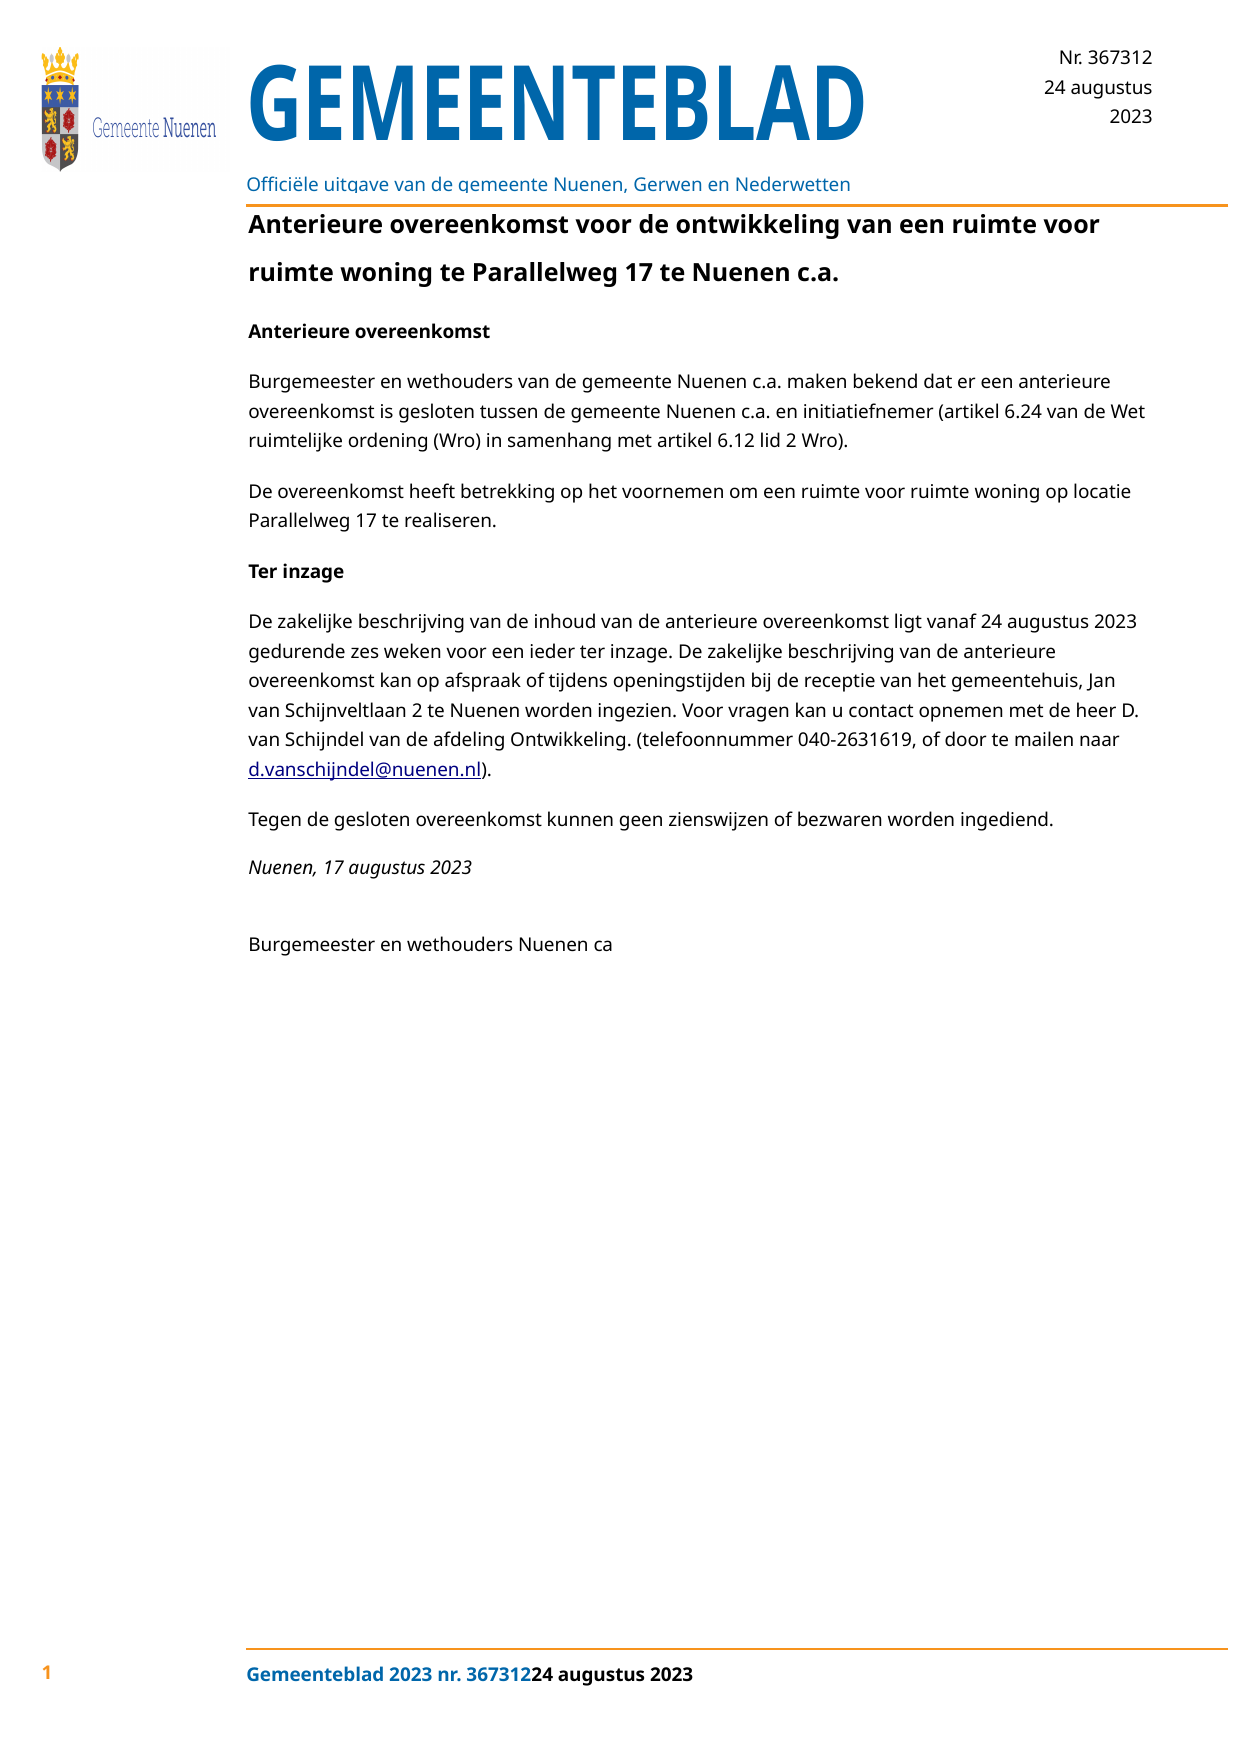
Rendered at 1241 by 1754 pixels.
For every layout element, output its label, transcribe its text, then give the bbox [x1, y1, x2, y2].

text Anterieure overeenkomst [248, 318, 1152, 344]
text Ter inzage [248, 558, 1152, 584]
text De overeenkomst heeft betrekking op het voornemen om een ruimte voor ruimte woning op locatie Parallelweg 17 te realiseren. [248, 478, 1152, 533]
picture [41, 47, 231, 172]
text Burgemeester en wethouders van de gemeente Nuenen c.a. maken bekend dat er een anterieure overeenkomst is gesloten tussen de gemeente Nuenen c.a. en initiatiefnemer (artikel 6.24 van de Wet ruimtelijke ordening (Wro) in samenhang met artikel 6.12 lid 2 Wro). [248, 368, 1152, 453]
text Anterieure overeenkomst voor de ontwikkeling van een ruimte voor ruimte woning te Parallelweg 17 te Nuenen c.a. [248, 207, 1152, 288]
text Nuenen, 17 augustus 2023 [248, 854, 1152, 880]
text De zakelijke beschrijving van de inhoud van de anterieure overeenkomst ligt vanaf 24 augustus 2023 gedurende zes weken voor een ieder ter inzage. De zakelijke beschrijving van de anterieure overeenkomst kan op afspraak of tijdens openingstijden bij de receptie van het gemeentehuis, Jan van Schijnveltlaan 2 te Nuenen worden ingezien. Voor vragen kan u contact opnemen met de heer D. van Schijndel van de afdeling Ontwikkeling. (telefoonnummer 040-2631619, of door te mailen naar d.vanschijndel@nuenen.nl). [248, 608, 1152, 782]
text Tegen de gesloten overeenkomst kunnen geen zienswijzen of bezwaren worden ingediend. [248, 807, 1152, 832]
text Burgemeester en wethouders Nuenen ca [248, 932, 1152, 957]
